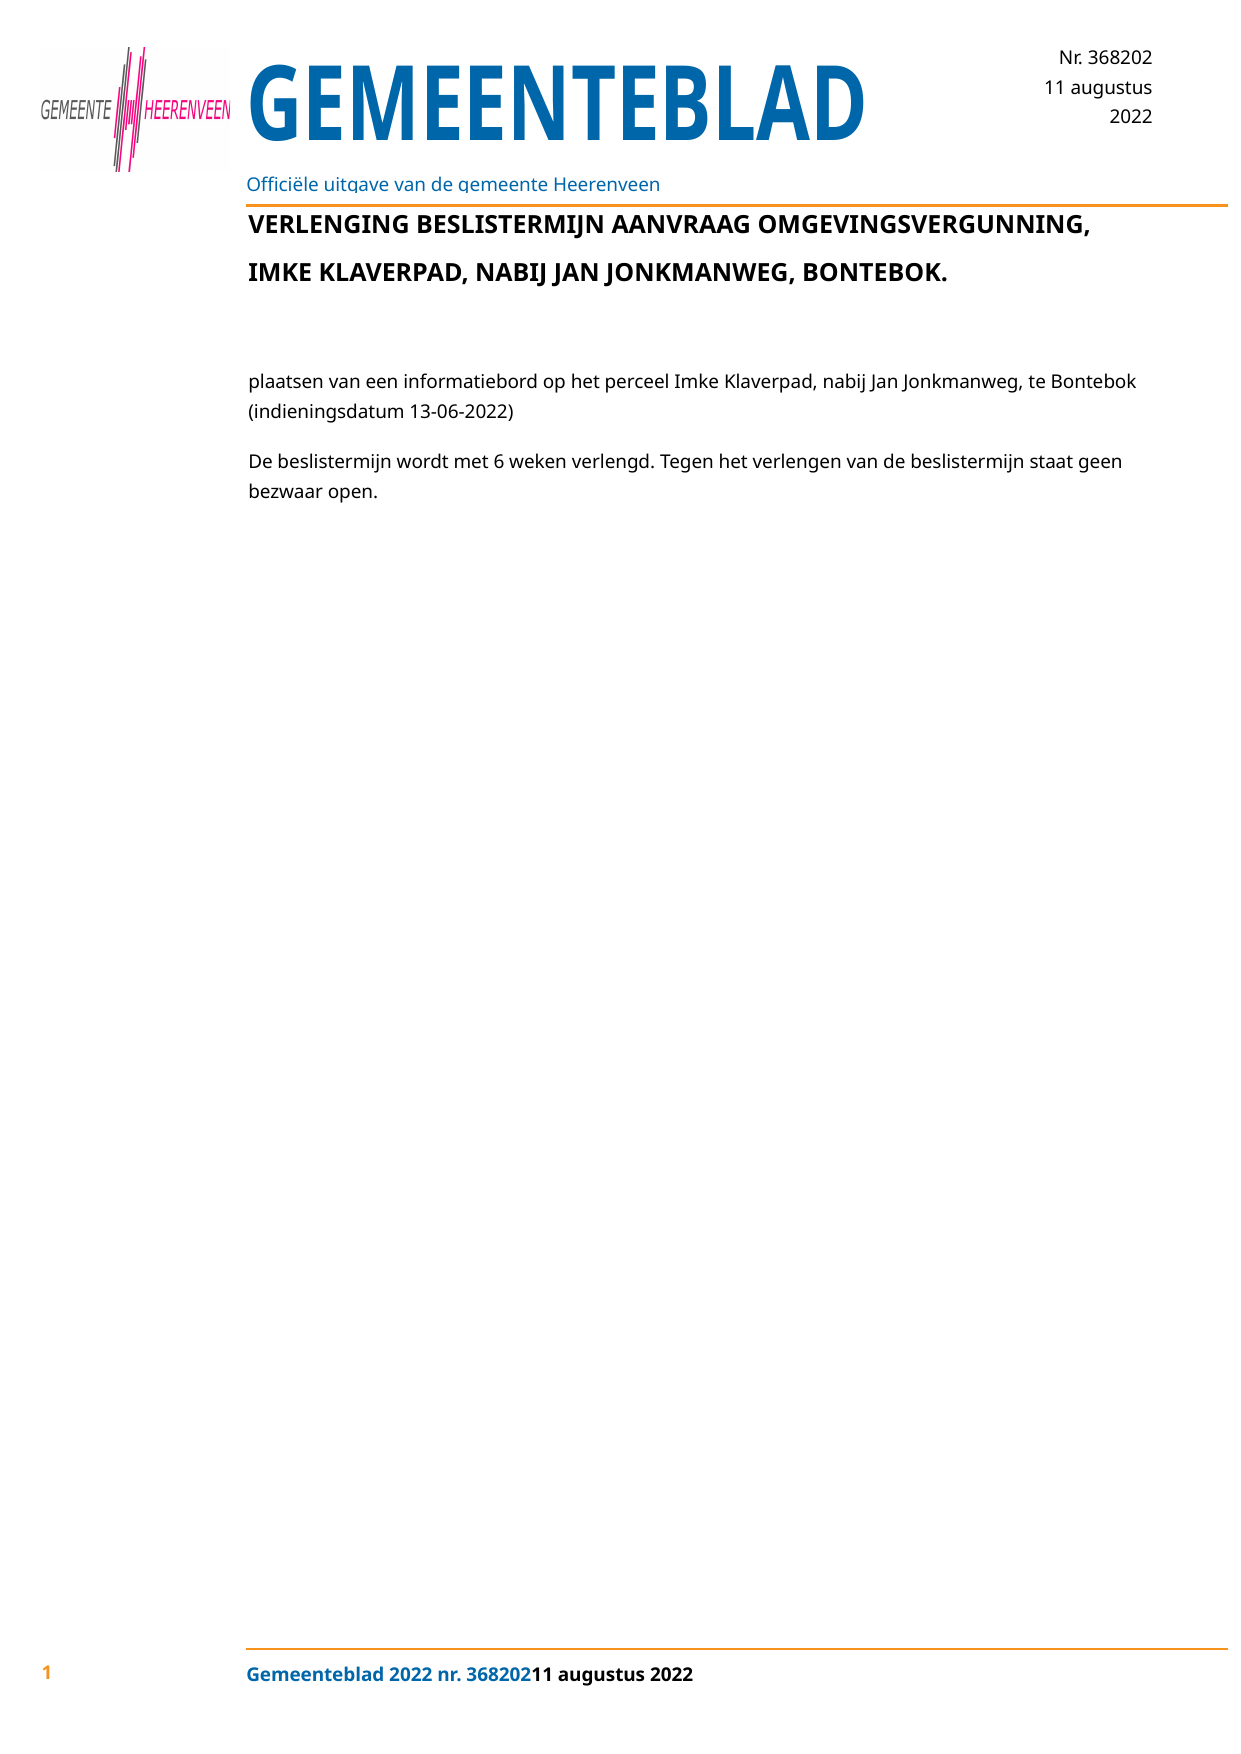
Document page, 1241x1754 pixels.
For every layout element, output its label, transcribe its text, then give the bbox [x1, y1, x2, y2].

picture [41, 47, 231, 172]
text VERLENGING BESLISTERMIJN AANVRAAG OMGEVINGSVERGUNNING, IMKE KLAVERPAD, NABIJ JAN JONKMANWEG, BONTEBOK. [248, 207, 1152, 288]
text plaatsen van een informatiebord op het perceel Imke Klaverpad, nabij Jan Jonkmanweg, te Bontebok (indieningsdatum 13-06-2022) [248, 368, 1152, 424]
text De beslistermijn wordt met 6 weken verlengd. Tegen het verlengen van de beslistermijn staat geen bezwaar open. [248, 448, 1152, 504]
